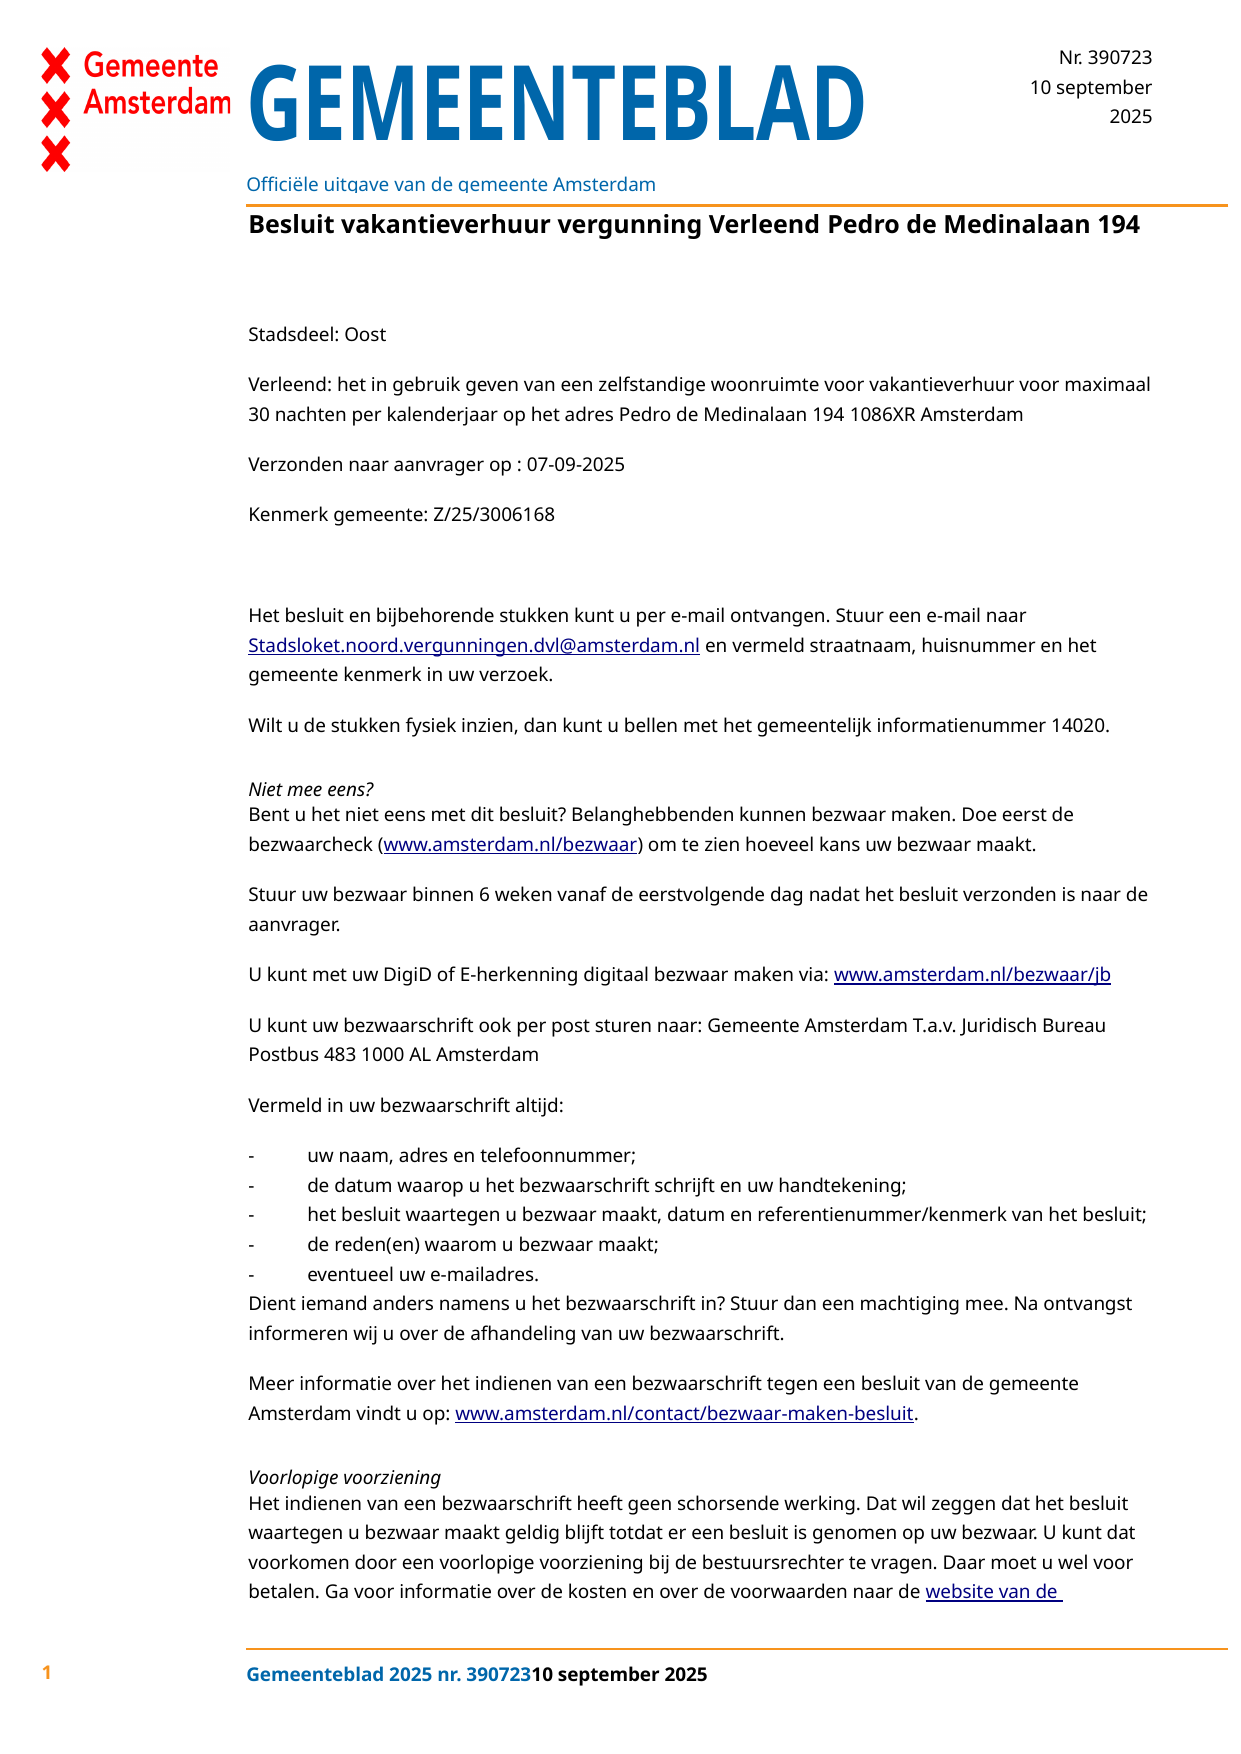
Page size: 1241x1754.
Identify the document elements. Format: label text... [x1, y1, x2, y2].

list de datum waarop u het bezwaarschrift schrijft en uw handtekening; [248, 1172, 1152, 1198]
text U kunt uw bezwaarschrift ook per post sturen naar: Gemeente Amsterdam T.a.v. Juridisch Bureau Postbus 483 1000 AL Amsterdam [248, 1012, 1152, 1067]
list uw naam, adres en telefoonnummer; [248, 1142, 1152, 1168]
text Verleend: het in gebruik geven van een zelfstandige woonruimte voor vakantieverhuur voor maximaal 30 nachten per kalenderjaar op het adres Pedro de Medinalaan 194 1086XR Amsterdam [248, 371, 1152, 426]
text Het besluit en bijbehorende stukken kunt u per e-mail ontvangen. Stuur een e-mail naar Stadsloket.noord.vergunningen.dvl@amsterdam.nl en vermeld straatnaam, huisnummer en het gemeente kenmerk in uw verzoek. [248, 602, 1152, 687]
picture [41, 47, 231, 172]
text Niet mee eens? [248, 776, 1152, 802]
text Dient iemand anders namens u het bezwaarschrift in? Stuur dan een machtiging mee. Na ontvangst informeren wij u over de afhandeling van uw bezwaarschrift. [248, 1290, 1152, 1346]
text Meer informatie over het indienen van een bezwaarschrift tegen een besluit van de gemeente Amsterdam vindt u op: www.amsterdam.nl/contact/bezwaar-maken-besluit. [248, 1370, 1152, 1426]
text U kunt met uw DigiD of E-herkenning digitaal bezwaar maken via: www.amsterdam.nl/bezwaar/jb [248, 962, 1152, 987]
list de reden(en) waarom u bezwaar maakt; [248, 1231, 1152, 1257]
text Stuur uw bezwaar binnen 6 weken vanaf de eerstvolgende dag nadat het besluit verzonden is naar de aanvrager. [248, 882, 1152, 937]
text Het indienen van een bezwaarschrift heeft geen schorsende werking. Dat wil zeggen dat het besluit waartegen u bezwaar maakt geldig blijft totdat er een besluit is genomen op uw bezwaar. U kunt dat voorkomen door een voorlopige voorziening bij de bestuursrechter te vragen. Daar moet u wel voor betalen. Ga voor informatie over de kosten en over de voorwaarden naar de website van de [248, 1490, 1152, 1604]
text Bent u het niet eens met dit besluit? Belanghebbenden kunnen bezwaar maken. Doe eerst de bezwaarcheck (www.amsterdam.nl/bezwaar) om te zien hoeveel kans uw bezwaar maakt. [248, 802, 1152, 857]
text Vermeld in uw bezwaarschrift altijd: [248, 1092, 1152, 1118]
text Kenmerk gemeente: Z/25/3006168 [248, 502, 1152, 527]
text Stadsdeel: Oost [248, 321, 1152, 346]
text Verzonden naar aanvrager op : 07-09-2025 [248, 451, 1152, 477]
list eventueel uw e-mailadres. [248, 1261, 1152, 1287]
text Voorlopige voorziening [248, 1464, 1152, 1490]
text Wilt u de stukken fysiek inzien, dan kunt u bellen met het gemeentelijk informatienummer 14020. [248, 712, 1152, 738]
list het besluit waartegen u bezwaar maakt, datum en referentienummer/kenmerk van het besluit; [248, 1202, 1152, 1227]
text Besluit vakantieverhuur vergunning Verleend Pedro de Medinalaan 194 [248, 207, 1152, 241]
